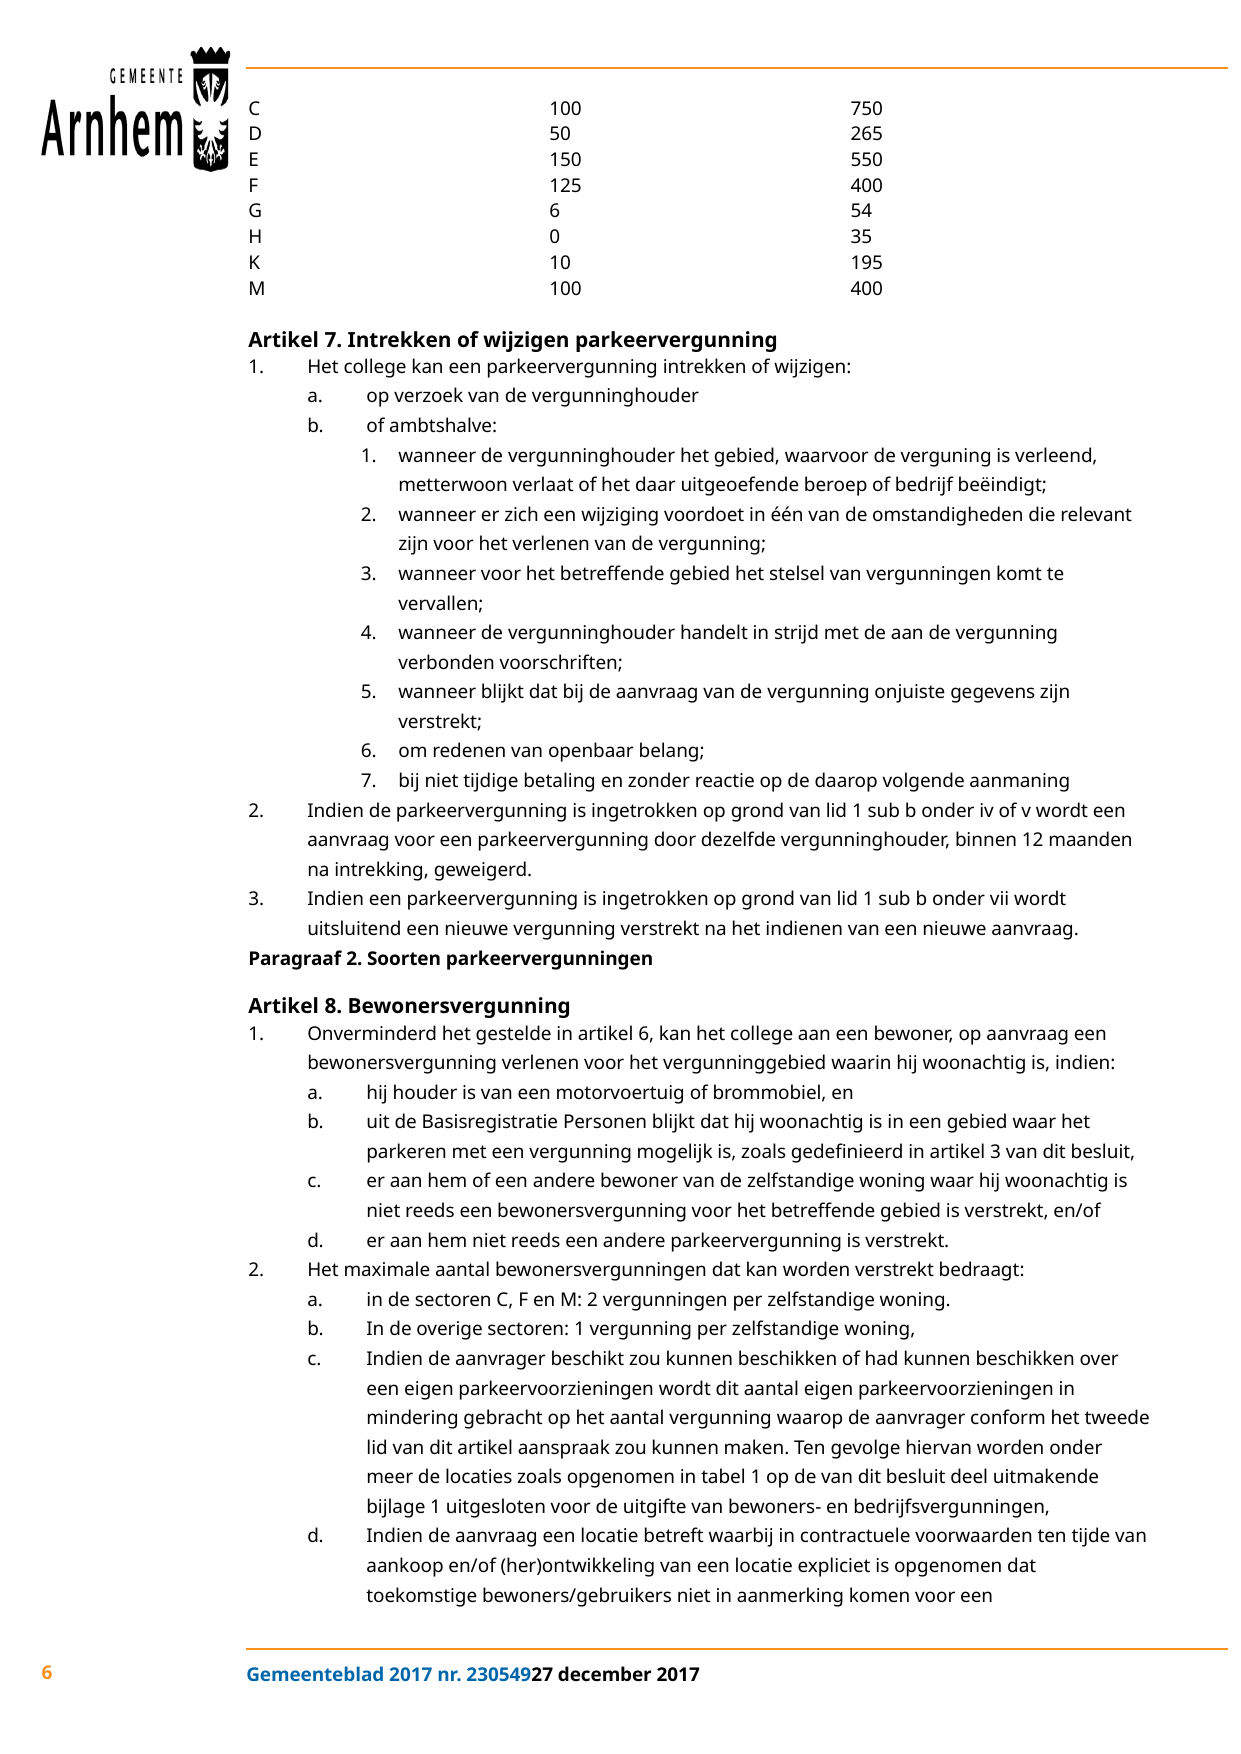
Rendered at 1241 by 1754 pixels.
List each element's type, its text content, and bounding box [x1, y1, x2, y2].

table_cell 750 [850, 95, 1152, 121]
list Het maximale aantal bewonersvergunningen dat kan worden verstrekt bedraagt: [248, 1256, 1152, 1282]
table_cell 265 [850, 121, 1152, 146]
table_cell 150 [549, 146, 850, 172]
list Onverminderd het gestelde in artikel 6, kan het college aan een bewoner, op aanvraag een bewonersvergunning verlenen voor het vergunninggebied waarin hij woonachtig is, indien: [248, 1020, 1152, 1075]
list in de sectoren C, F en M: 2 vergunningen per zelfstandige woning. [307, 1286, 1152, 1312]
list wanneer voor het betreffende gebied het stelsel van vergunningen komt te vervallen; [361, 560, 1152, 616]
table_cell E [248, 146, 549, 172]
list wanneer er zich een wijziging voordoet in één van de omstandigheden die relevant zijn voor het verlenen van de vergunning; [361, 501, 1152, 556]
list In de overige sectoren: 1 vergunning per zelfstandige woning, [307, 1316, 1152, 1341]
table_cell 550 [850, 146, 1152, 172]
list er aan hem of een andere bewoner van de zelfstandige woning waar hij woonachtig is niet reeds een bewonersvergunning voor het betreffende gebied is verstrekt, en/of [307, 1168, 1152, 1223]
list wanneer de vergunninghouder handelt in strijd met de aan de vergunning verbonden voorschriften; [361, 619, 1152, 675]
table_cell H [248, 224, 549, 249]
list om redenen van openbaar belang; [361, 738, 1152, 763]
table_cell 400 [850, 172, 1152, 198]
table_cell M [248, 275, 549, 301]
picture [41, 47, 231, 172]
text Paragraaf 2. Soorten parkeervergunningen [248, 945, 1152, 971]
table_cell 125 [549, 172, 850, 198]
table_cell 400 [850, 275, 1152, 301]
list Indien de parkeervergunning is ingetrokken op grond van lid 1 sub b onder iv of v wordt een aanvraag voor een parkeervergunning door dezelfde vergunninghouder, binnen 12 maanden na intrekking, geweigerd. [248, 797, 1152, 882]
table_cell D [248, 121, 549, 146]
table_cell 54 [850, 198, 1152, 223]
table_cell C [248, 95, 549, 121]
list bij niet tijdige betaling en zonder reactie op de daarop volgende aanmaning [361, 767, 1152, 793]
table_cell 50 [549, 121, 850, 146]
table_cell 100 [549, 275, 850, 301]
table_cell 100 [549, 95, 850, 121]
table_cell 0 [549, 224, 850, 249]
list Het college kan een parkeervergunning intrekken of wijzigen: [248, 353, 1152, 379]
list Indien een parkeervergunning is ingetrokken op grond van lid 1 sub b onder vii wordt uitsluitend een nieuwe vergunning verstrekt na het indienen van een nieuwe aanvraag. [248, 886, 1152, 941]
list er aan hem niet reeds een andere parkeervergunning is verstrekt. [307, 1227, 1152, 1253]
table_cell 195 [850, 249, 1152, 275]
text Artikel 7. Intrekken of wijzigen parkeervergunning [248, 325, 1152, 353]
list wanneer de vergunninghouder het gebied, waarvoor de verguning is verleend, metterwoon verlaat of het daar uitgeoefende beroep of bedrijf beëindigt; [361, 442, 1152, 497]
list of ambtshalve: [307, 412, 1152, 438]
text Artikel 8. Bewonersvergunning [248, 991, 1152, 1020]
list op verzoek van de vergunninghouder [307, 383, 1152, 408]
list uit de Basisregistratie Personen blijkt dat hij woonachtig is in een gebied waar het parkeren met een vergunning mogelijk is, zoals gedefinieerd in artikel 3 van dit besluit, [307, 1108, 1152, 1164]
table_cell K [248, 249, 549, 275]
table_cell 35 [850, 224, 1152, 249]
list Indien de aanvraag een locatie betreft waarbij in contractuele voorwaarden ten tijde van aankoop en/of (her)ontwikkeling van een locatie expliciet is opgenomen dat toekomstige bewoners/gebruikers niet in aanmerking komen voor een [307, 1523, 1152, 1608]
list Indien de aanvrager beschikt zou kunnen beschikken of had kunnen beschikken over een eigen parkeervoorzieningen wordt dit aantal eigen parkeervoorzieningen in mindering gebracht op het aantal vergunning waarop de aanvrager conform het tweede lid van dit artikel aanspraak zou kunnen maken. Ten gevolge hiervan worden onder meer de locaties zoals opgenomen in tabel 1 op de van dit besluit deel uitmakende bijlage 1 uitgesloten voor de uitgifte van bewoners- en bedrijfsvergunningen, [307, 1345, 1152, 1519]
table_cell 10 [549, 249, 850, 275]
table_cell F [248, 172, 549, 198]
table_cell 6 [549, 198, 850, 223]
list hij houder is van een motorvoertuig of brommobiel, en [307, 1079, 1152, 1105]
list wanneer blijkt dat bij de aanvraag van de vergunning onjuiste gegevens zijn verstrekt; [361, 678, 1152, 734]
table_cell G [248, 198, 549, 223]
